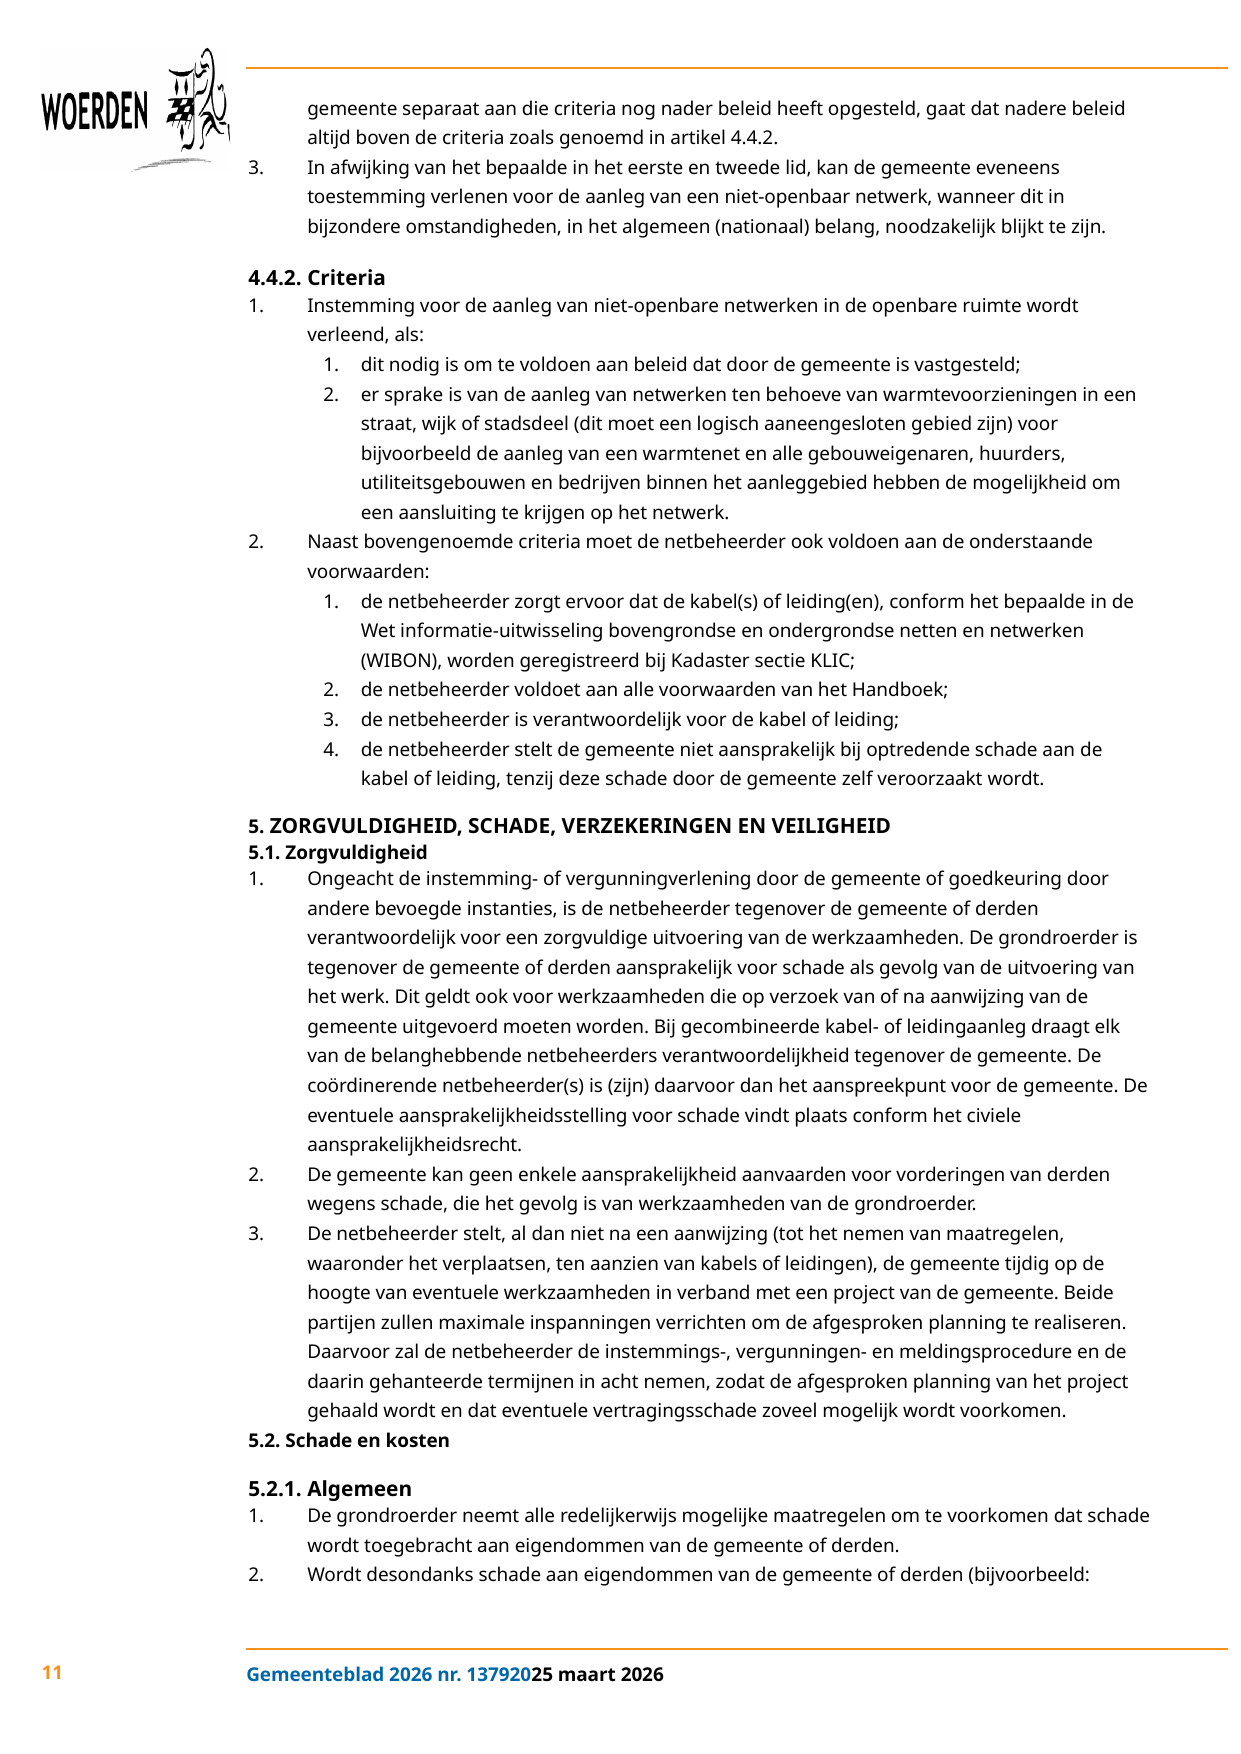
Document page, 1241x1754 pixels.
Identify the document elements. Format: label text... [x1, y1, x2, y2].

text 4.4.2. Criteria [248, 263, 1152, 292]
list de netbeheerder is verantwoordelijk voor de kabel of leiding; [323, 706, 1152, 732]
list gemeente separaat aan die criteria nog nader beleid heeft opgesteld, gaat dat nadere beleid altijd boven de criteria zoals genoemd in artikel 4.4.2. [248, 95, 1152, 150]
list In afwijking van het bepaalde in het eerste en tweede lid, kan de gemeente eveneens toestemming verlenen voor de aanleg van een niet-openbaar netwerk, wanneer dit in bijzondere omstandigheden, in het algemeen (nationaal) belang, noodzakelijk blijkt te zijn. [248, 154, 1152, 239]
list Naast bovengenoemde criteria moet de netbeheerder ook voldoen aan de onderstaande voorwaarden: [248, 529, 1152, 584]
list de netbeheerder stelt de gemeente niet aansprakelijk bij optredende schade aan de kabel of leiding, tenzij deze schade door de gemeente zelf veroorzaakt wordt. [323, 736, 1152, 791]
picture [41, 47, 231, 172]
list de netbeheerder zorgt ervoor dat de kabel(s) of leiding(en), conform het bepaalde in de Wet informatie-uitwisseling bovengrondse en ondergrondse netten en netwerken (WIBON), worden geregistreerd bij Kadaster sectie KLIC; [323, 588, 1152, 673]
text 5.2. Schade en kosten [248, 1427, 1152, 1453]
list De grondroerder neemt alle redelijkerwijs mogelijke maatregelen om te voorkomen dat schade wordt toegebracht aan eigendommen van de gemeente of derden. [248, 1502, 1152, 1557]
list De gemeente kan geen enkele aansprakelijkheid aanvaarden voor vorderingen van derden wegens schade, die het gevolg is van werkzaamheden van de grondroerder. [248, 1161, 1152, 1216]
list Ongeacht de instemming- of vergunningverlening door de gemeente of goedkeuring door andere bevoegde instanties, is de netbeheerder tegenover de gemeente of derden verantwoordelijk voor een zorgvuldige uitvoering van de werkzaamheden. De grondroerder is tegenover de gemeente of derden aansprakelijk voor schade als gevolg van de uitvoering van het werk. Dit geldt ook voor werkzaamheden die op verzoek van of na aanwijzing van de gemeente uitgevoerd moeten worden. Bij gecombineerde kabel- of leidingaanleg draagt elk van de belanghebbende netbeheerders verantwoordelijkheid tegenover de gemeente. De coördinerende netbeheerder(s) is (zijn) daarvoor dan het aanspreekpunt voor de gemeente. De eventuele aansprakelijkheidsstelling voor schade vindt plaats conform het civiele aansprakelijkheidsrecht. [248, 865, 1152, 1157]
list Instemming voor de aanleg van niet-openbare netwerken in de openbare ruimte wordt verleend, als: [248, 292, 1152, 347]
list de netbeheerder voldoet aan alle voorwaarden van het Handboek; [323, 677, 1152, 702]
text 5. ZORGVULDIGHEID, SCHADE, VERZEKERINGEN EN VEILIGHEID [248, 811, 1152, 839]
list Wordt desondanks schade aan eigendommen van de gemeente of derden (bijvoorbeeld: [248, 1561, 1152, 1587]
list er sprake is van de aanleg van netwerken ten behoeve van warmtevoorzieningen in een straat, wijk of stadsdeel (dit moet een logisch aaneengesloten gebied zijn) voor bijvoorbeeld de aanleg van een warmtenet en alle gebouweigenaren, huurders, utiliteitsgebouwen en bedrijven binnen het aanleggebied hebben de mogelijkheid om een aansluiting te krijgen op het netwerk. [323, 381, 1152, 525]
list De netbeheerder stelt, al dan niet na een aanwijzing (tot het nemen van maatregelen, waaronder het verplaatsen, ten aanzien van kabels of leidingen), de gemeente tijdig op de hoogte van eventuele werkzaamheden in verband met een project van de gemeente. Beide partijen zullen maximale inspanningen verrichten om de afgesproken planning te realiseren. Daarvoor zal de netbeheerder de instemmings-, vergunningen- en meldingsprocedure en de daarin gehanteerde termijnen in acht nemen, zodat de afgesproken planning van het project gehaald wordt en dat eventuele vertragingsschade zoveel mogelijk wordt voorkomen. [248, 1220, 1152, 1423]
list dit nodig is om te voldoen aan beleid dat door de gemeente is vastgesteld; [323, 351, 1152, 377]
text 5.2.1. Algemeen [248, 1474, 1152, 1502]
text 5.1. Zorgvuldigheid [248, 839, 1152, 865]
